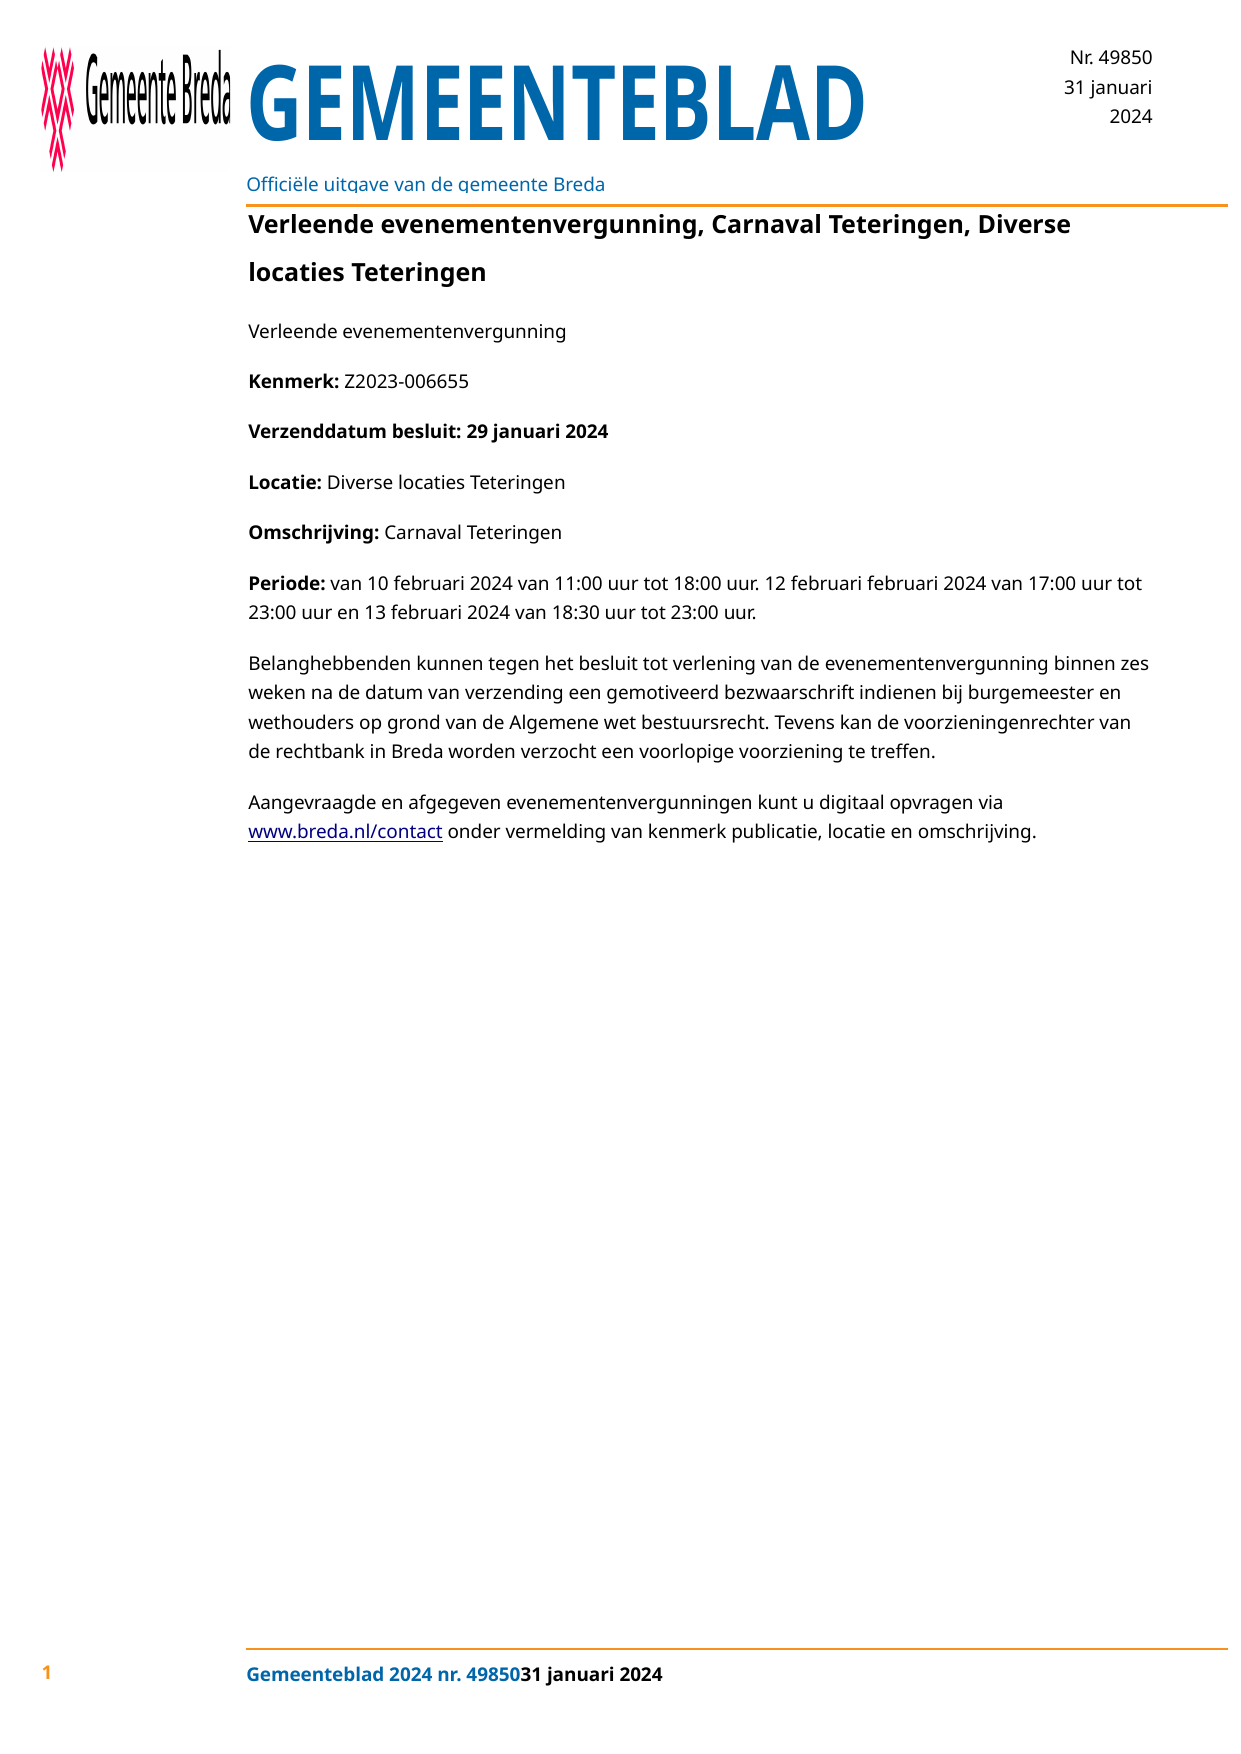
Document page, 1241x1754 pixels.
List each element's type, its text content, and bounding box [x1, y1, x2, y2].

picture [41, 47, 231, 172]
text Kenmerk: Z2023-006655 [248, 368, 1152, 394]
text Verleende evenementenvergunning, Carnaval Teteringen, Diverse locaties Teteringen [248, 207, 1152, 288]
text Locatie: Diverse locaties Teteringen [248, 469, 1152, 495]
text Verzenddatum besluit: 29 januari 2024 [248, 419, 1152, 444]
text Periode: van 10 februari 2024 van 11:00 uur tot 18:00 uur. 12 februari februari 2024 van 17:00 uur tot 23:00 uur en 13 februari 2024 van 18:30 uur tot 23:00 uur. [248, 570, 1152, 625]
text Belanghebbenden kunnen tegen het besluit tot verlening van de evenementenvergunning binnen zes weken na de datum van verzending een gemotiveerd bezwaarschrift indienen bij burgemeester en wethouders op grond van de Algemene wet bestuursrecht. Tevens kan de voorzieningenrechter van de rechtbank in Breda worden verzocht een voorlopige voorziening te treffen. [248, 650, 1152, 764]
text Omschrijving: Carnaval Teteringen [248, 519, 1152, 545]
text Verleende evenementenvergunning [248, 318, 1152, 344]
text Aangevraagde en afgegeven evenementenvergunningen kunt u digitaal opvragen via www.breda.nl/contact onder vermelding van kenmerk publicatie, locatie en omschrijving. [248, 789, 1152, 844]
